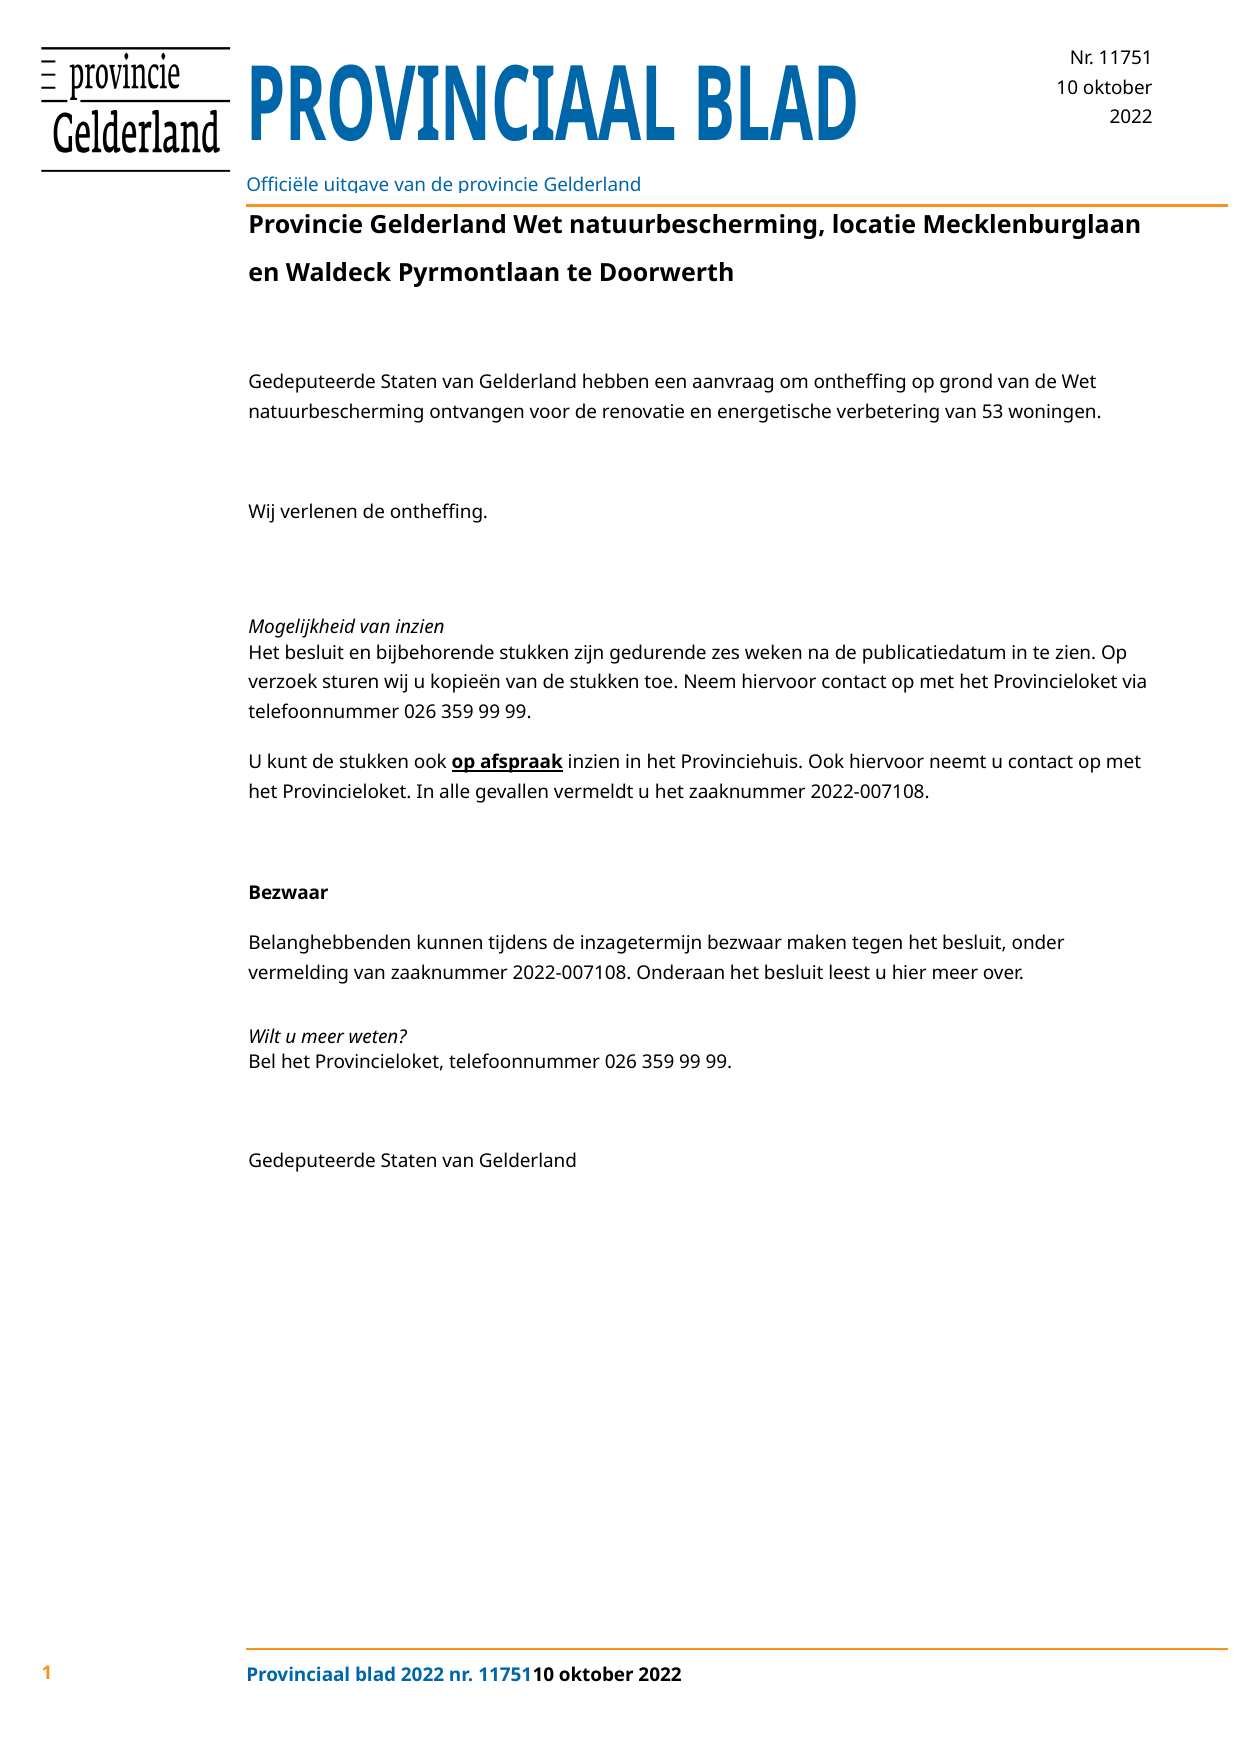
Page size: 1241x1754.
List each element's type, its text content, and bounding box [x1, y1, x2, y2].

text Gedeputeerde Staten van Gelderland hebben een aanvraag om ontheffing op grond van de Wet natuurbescherming ontvangen voor de renovatie en energetische verbetering van 53 woningen. [248, 368, 1152, 424]
text Mogelijkheid van inzien [248, 613, 1152, 639]
text Provincie Gelderland Wet natuurbescherming, locatie Mecklenburglaan en Waldeck Pyrmontlaan te Doorwerth [248, 207, 1152, 288]
text Gedeputeerde Staten van Gelderland [248, 1147, 1152, 1172]
text Bel het Provincieloket, telefoonnummer 026 359 99 99. [248, 1048, 1152, 1074]
text U kunt de stukken ook op afspraak inzien in het Provinciehuis. Ook hiervoor neemt u contact op met het Provincieloket. In alle gevallen vermeldt u het zaaknummer 2022-007108. [248, 748, 1152, 804]
text Wij verlenen de ontheffing. [248, 499, 1152, 524]
text Bezwaar [248, 879, 1152, 904]
text Wilt u meer weten? [248, 1023, 1152, 1048]
text Belanghebbenden kunnen tijdens de inzagetermijn bezwaar maken tegen het besluit, onder vermelding van zaaknummer 2022-007108. Onderaan het besluit leest u hier meer over. [248, 929, 1152, 984]
picture [41, 47, 231, 172]
text Het besluit en bijbehorende stukken zijn gedurende zes weken na de publicatiedatum in te zien. Op verzoek sturen wij u kopieën van de stukken toe. Neem hiervoor contact op met het Provincieloket via telefoonnummer 026 359 99 99. [248, 639, 1152, 724]
